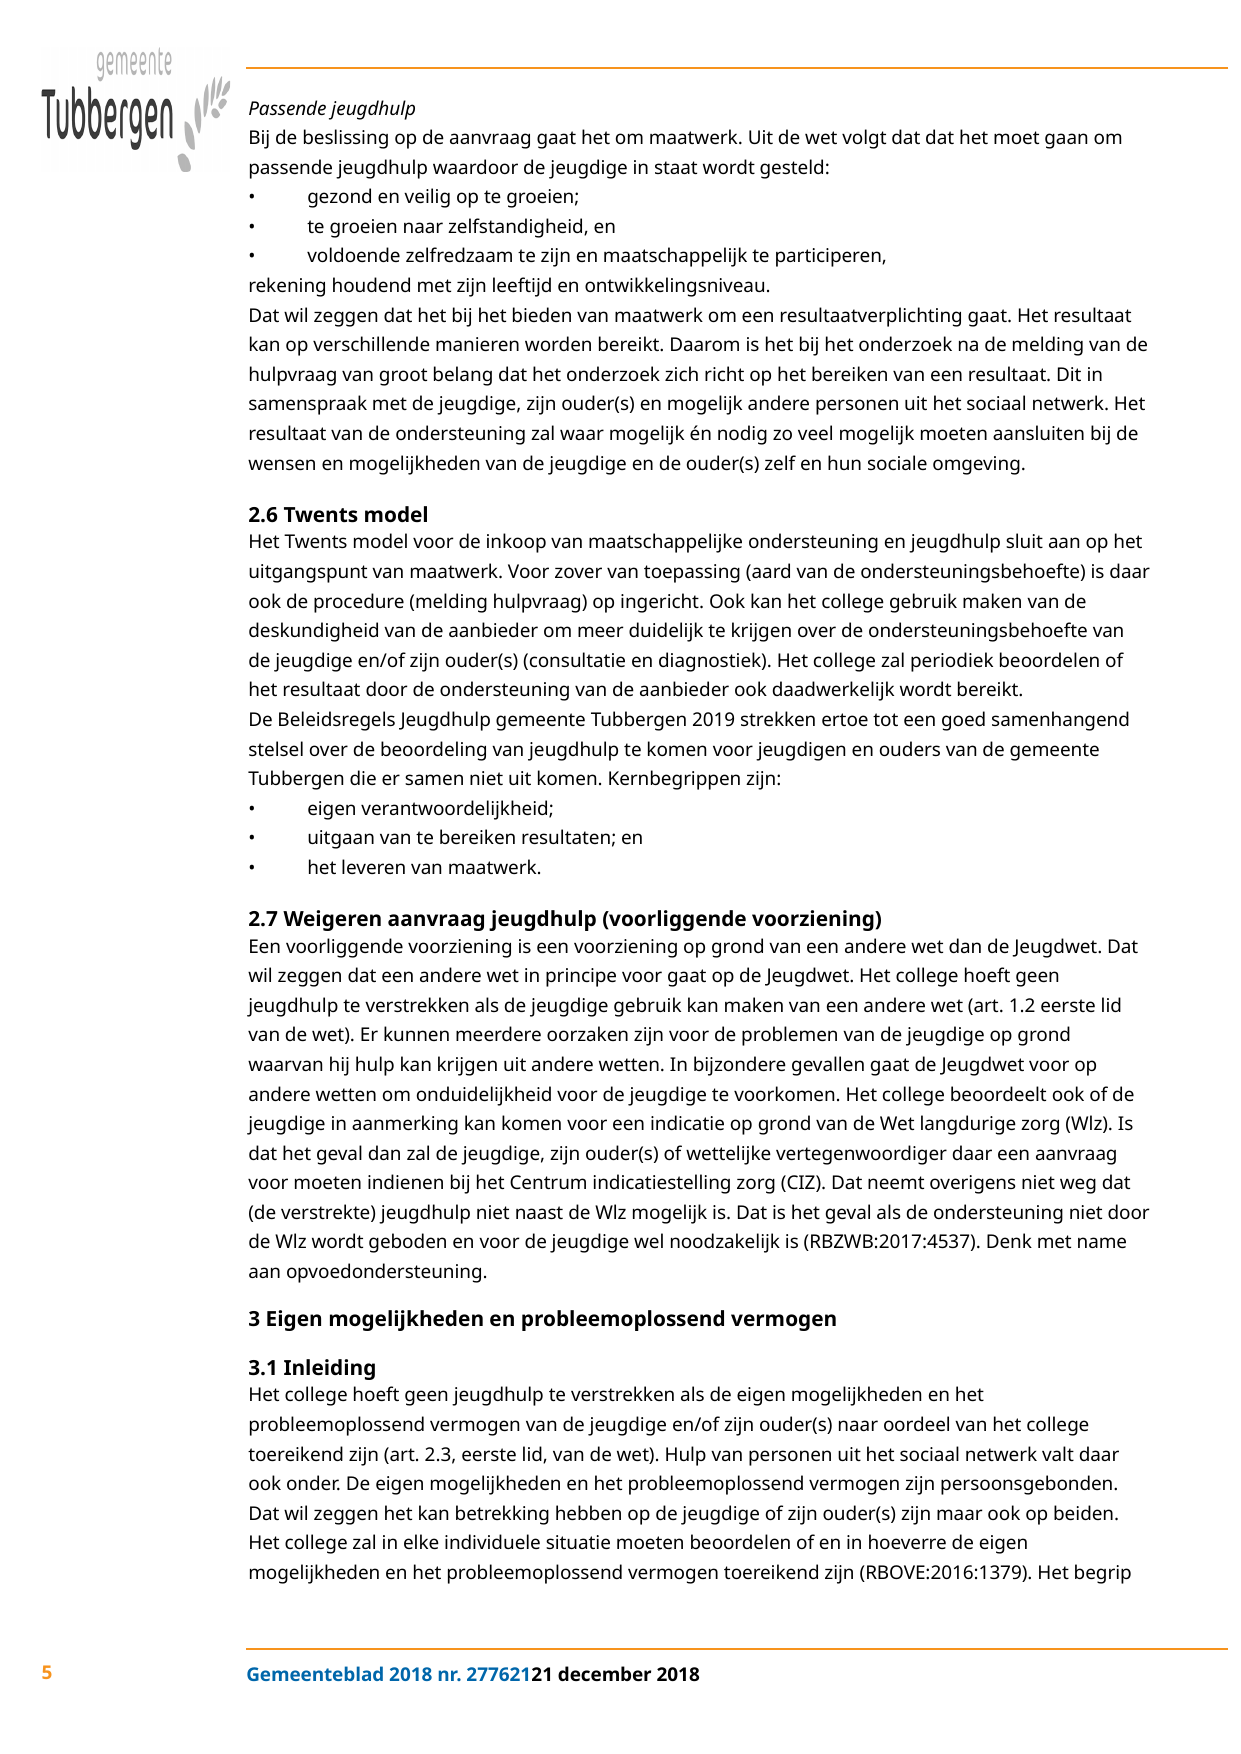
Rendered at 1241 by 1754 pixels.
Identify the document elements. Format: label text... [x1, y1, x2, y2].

list het leveren van maatwerk. [248, 854, 1152, 880]
text Een voorliggende voorziening is een voorziening op grond van een andere wet dan de Jeugdwet. Dat wil zeggen dat een andere wet in principe voor gaat op de Jeugdwet. Het college hoeft geen jeugdhulp te verstrekken als de jeugdige gebruik kan maken van een andere wet (art. 1.2 eerste lid van de wet). Er kunnen meerdere oorzaken zijn voor de problemen van de jeugdige op grond waarvan hij hulp kan krijgen uit andere wetten. In bijzondere gevallen gaat de Jeugdwet voor op andere wetten om onduidelijkheid voor de jeugdige te voorkomen. Het college beoordeelt ook of de jeugdige in aanmerking kan komen voor een indicatie op grond van de Wet langdurige zorg (Wlz). Is dat het geval dan zal de jeugdige, zijn ouder(s) of wettelijke vertegenwoordiger daar een aanvraag voor moeten indienen bij het Centrum indicatiestelling zorg (CIZ). Dat neemt overigens niet weg dat (de verstrekte) jeugdhulp niet naast de Wlz mogelijk is. Dat is het geval als de ondersteuning niet door de Wlz wordt geboden en voor de jeugdige wel noodzakelijk is (RBZWB:2017:4537). Denk met name aan opvoedondersteuning. [248, 933, 1152, 1284]
text Passende jeugdhulp [248, 95, 1152, 121]
text Het Twents model voor de inkoop van maatschappelijke ondersteuning en jeugdhulp sluit aan op het uitgangspunt van maatwerk. Voor zover van toepassing (aard van de ondersteuningsbehoefte) is daar ook de procedure (melding hulpvraag) op ingericht. Ook kan het college gebruik maken van de deskundigheid van de aanbieder om meer duidelijk te krijgen over de ondersteuningsbehoefte van de jeugdige en/of zijn ouder(s) (consultatie en diagnostiek). Het college zal periodiek beoordelen of het resultaat door de ondersteuning van de aanbieder ook daadwerkelijk wordt bereikt. [248, 529, 1152, 702]
text 2.6 Twents model [248, 500, 1152, 529]
list te groeien naar zelfstandigheid, en [248, 213, 1152, 239]
text Het college hoeft geen jeugdhulp te verstrekken als de eigen mogelijkheden en het probleemoplossend vermogen van de jeugdige en/of zijn ouder(s) naar oordeel van het college toereikend zijn (art. 2.3, eerste lid, van de wet). Hulp van personen uit het sociaal netwerk valt daar ook onder. De eigen mogelijkheden en het probleemoplossend vermogen zijn persoonsgebonden. Dat wil zeggen het kan betrekking hebben op de jeugdige of zijn ouder(s) zijn maar ook op beiden. Het college zal in elke individuele situatie moeten beoordelen of en in hoeverre de eigen mogelijkheden en het probleemoplossend vermogen toereikend zijn (RBOVE:2016:1379). Het begrip [248, 1382, 1152, 1585]
text 3.1 Inleiding [248, 1353, 1152, 1382]
text Dat wil zeggen dat het bij het bieden van maatwerk om een resultaatverplichting gaat. Het resultaat kan op verschillende manieren worden bereikt. Daarom is het bij het onderzoek na de melding van de hulpvraag van groot belang dat het onderzoek zich richt op het bereiken van een resultaat. Dit in samenspraak met de jeugdige, zijn ouder(s) en mogelijk andere personen uit het sociaal netwerk. Het resultaat van de ondersteuning zal waar mogelijk én nodig zo veel mogelijk moeten aansluiten bij de wensen en mogelijkheden van de jeugdige en de ouder(s) zelf en hun sociale omgeving. [248, 302, 1152, 476]
picture [41, 47, 231, 172]
text Bij de beslissing op de aanvraag gaat het om maatwerk. Uit de wet volgt dat dat het moet gaan om passende jeugdhulp waardoor de jeugdige in staat wordt gesteld: [248, 124, 1152, 180]
list uitgaan van te bereiken resultaten; en [248, 824, 1152, 850]
list eigen verantwoordelijkheid; [248, 795, 1152, 821]
list voldoende zelfredzaam te zijn en maatschappelijk te participeren, [248, 243, 1152, 268]
text 2.7 Weigeren aanvraag jeugdhulp (voorliggende voorziening) [248, 904, 1152, 933]
text 3 Eigen mogelijkheden en probleemoplossend vermogen [248, 1304, 1152, 1332]
text rekening houdend met zijn leeftijd en ontwikkelingsniveau. [248, 272, 1152, 298]
list gezond en veilig op te groeien; [248, 183, 1152, 209]
text De Beleidsregels Jeugdhulp gemeente Tubbergen 2019 strekken ertoe tot een goed samenhangend stelsel over de beoordeling van jeugdhulp te komen voor jeugdigen en ouders van de gemeente Tubbergen die er samen niet uit komen. Kernbegrippen zijn: [248, 706, 1152, 791]
